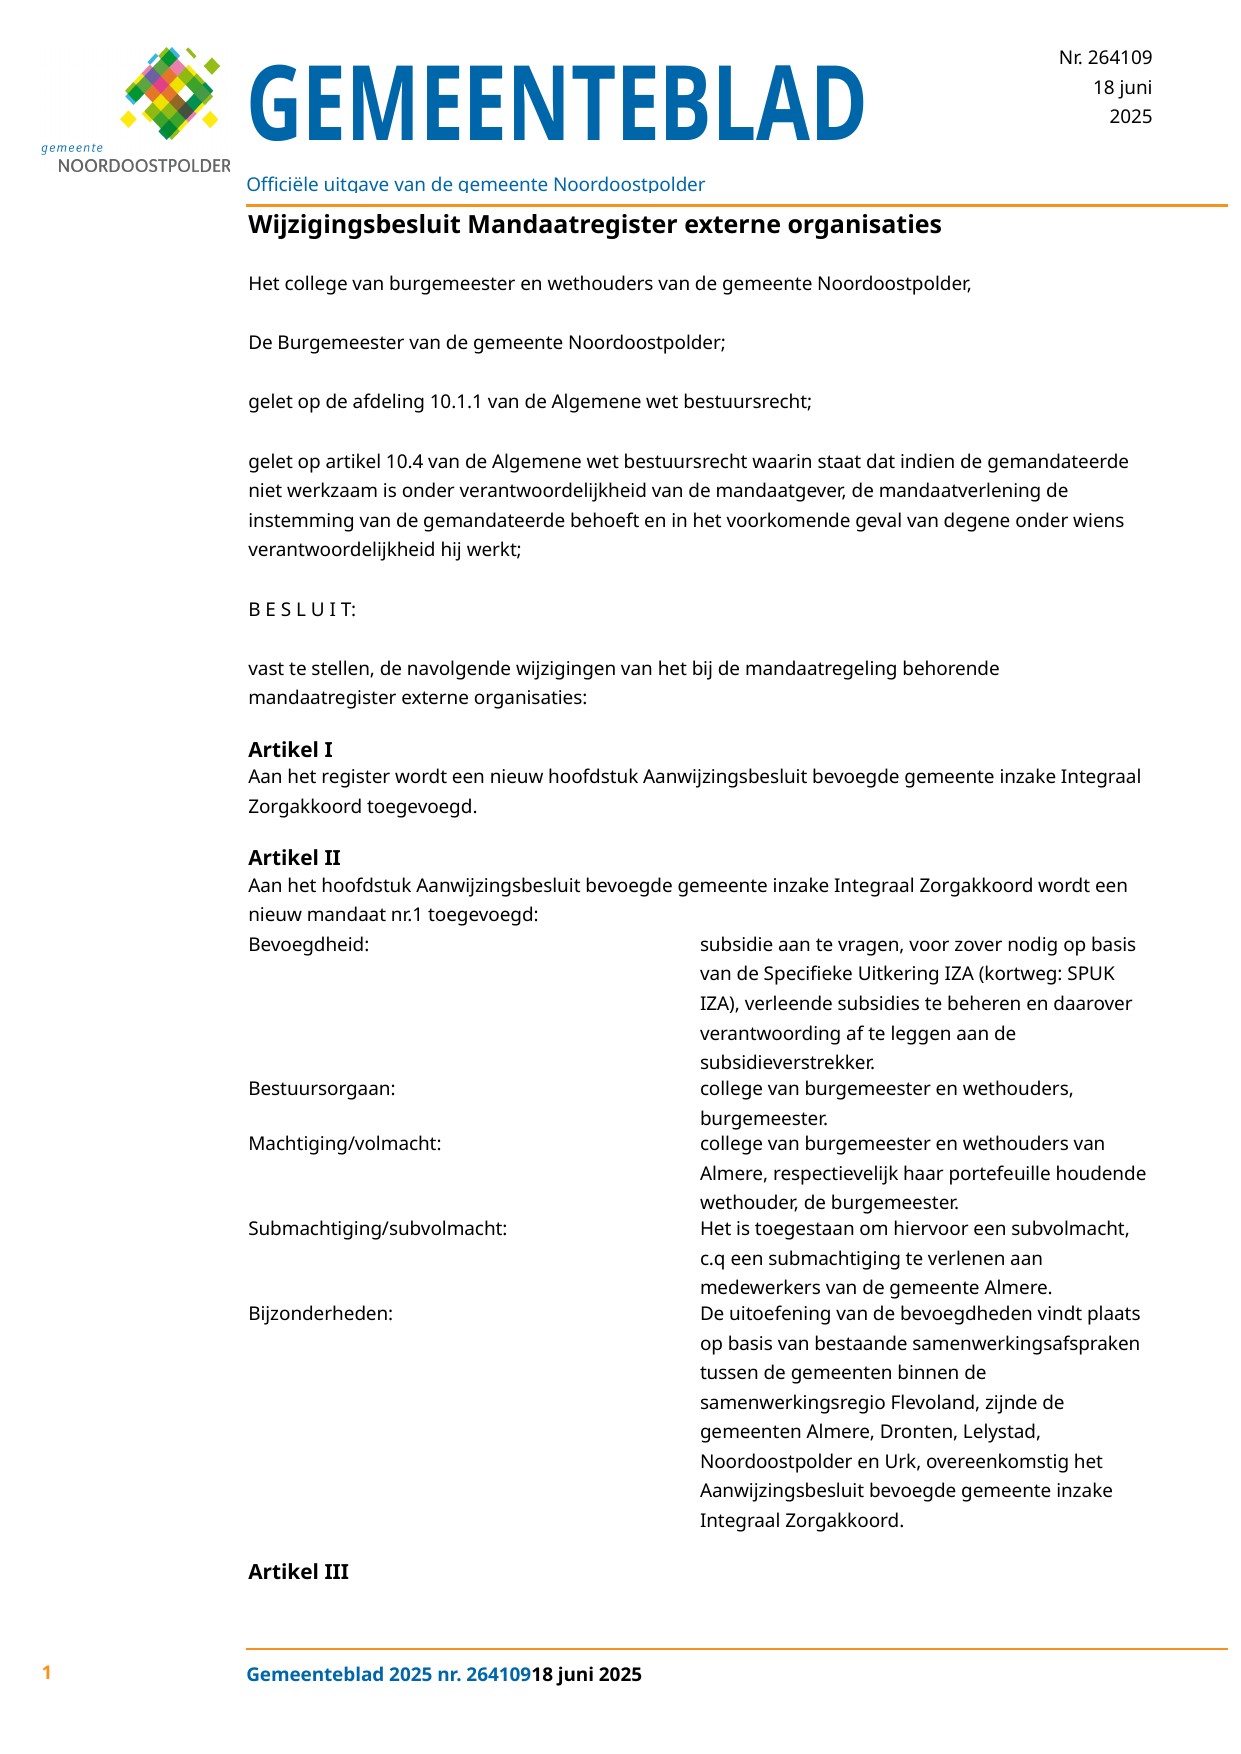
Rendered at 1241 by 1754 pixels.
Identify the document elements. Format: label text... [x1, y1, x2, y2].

text gelet op de afdeling 10.1.1 van de Algemene wet bestuursrecht; [248, 389, 1152, 414]
text Artikel III [248, 1557, 1152, 1586]
text gelet op artikel 10.4 van de Algemene wet bestuursrecht waarin staat dat indien de gemandateerde niet werkzaam is onder verantwoordelijkheid van de mandaatgever, de mandaatverlening de instemming van de gemandateerde behoeft en in het voorkomende geval van degene onder wiens verantwoordelijkheid hij werkt; [248, 448, 1152, 562]
table_cell college van burgemeester en wethouders, burgemeester. [700, 1075, 1152, 1130]
text Artikel I [248, 735, 1152, 763]
picture [41, 47, 231, 172]
text Wijzigingsbesluit Mandaatregister externe organisaties [248, 207, 1152, 241]
table_cell college van burgemeester en wethouders van Almere, respectievelijk haar portefeuille houdende wethouder, de burgemeester. [700, 1130, 1152, 1215]
table_cell Bijzonderheden: [248, 1300, 700, 1533]
table_cell Machtiging/volmacht: [248, 1130, 700, 1215]
text B E S L U I T: [248, 596, 1152, 621]
table_cell De uitoefening van de bevoegdheden vindt plaats op basis van bestaande samenwerkingsafspraken tussen de gemeenten binnen de samenwerkingsregio Flevoland, zijnde de gemeenten Almere, Dronten, Lelystad, Noordoostpolder en Urk, overeenkomstig het Aanwijzingsbesluit bevoegde gemeente inzake Integraal Zorgakkoord. [700, 1300, 1152, 1533]
text vast te stellen, de navolgende wijzigingen van het bij de mandaatregeling behorende mandaatregister externe organisaties: [248, 655, 1152, 710]
table_header Bevoegdheid: [248, 931, 700, 1075]
text Het college van burgemeester en wethouders van de gemeente Noordoostpolder, [248, 270, 1152, 296]
text Aan het register wordt een nieuw hoofdstuk Aanwijzingsbesluit bevoegde gemeente inzake Integraal Zorgakkoord toegevoegd. [248, 763, 1152, 819]
text Aan het hoofdstuk Aanwijzingsbesluit bevoegde gemeente inzake Integraal Zorgakkoord wordt een nieuw mandaat nr.1 toegevoegd: [248, 872, 1152, 927]
table_cell Bestuursorgaan: [248, 1075, 700, 1130]
table_header subsidie aan te vragen, voor zover nodig op basis van de Specifieke Uitkering IZA (kortweg: SPUK IZA), verleende subsidies te beheren en daarover verantwoording af te leggen aan de subsidieverstrekker. [700, 931, 1152, 1075]
table_cell Het is toegestaan om hiervoor een subvolmacht, c.q een submachtiging te verlenen aan medewerkers van de gemeente Almere. [700, 1215, 1152, 1300]
text De Burgemeester van de gemeente Noordoostpolder; [248, 329, 1152, 355]
table_cell Submachtiging/subvolmacht: [248, 1215, 700, 1300]
text Artikel II [248, 843, 1152, 872]
